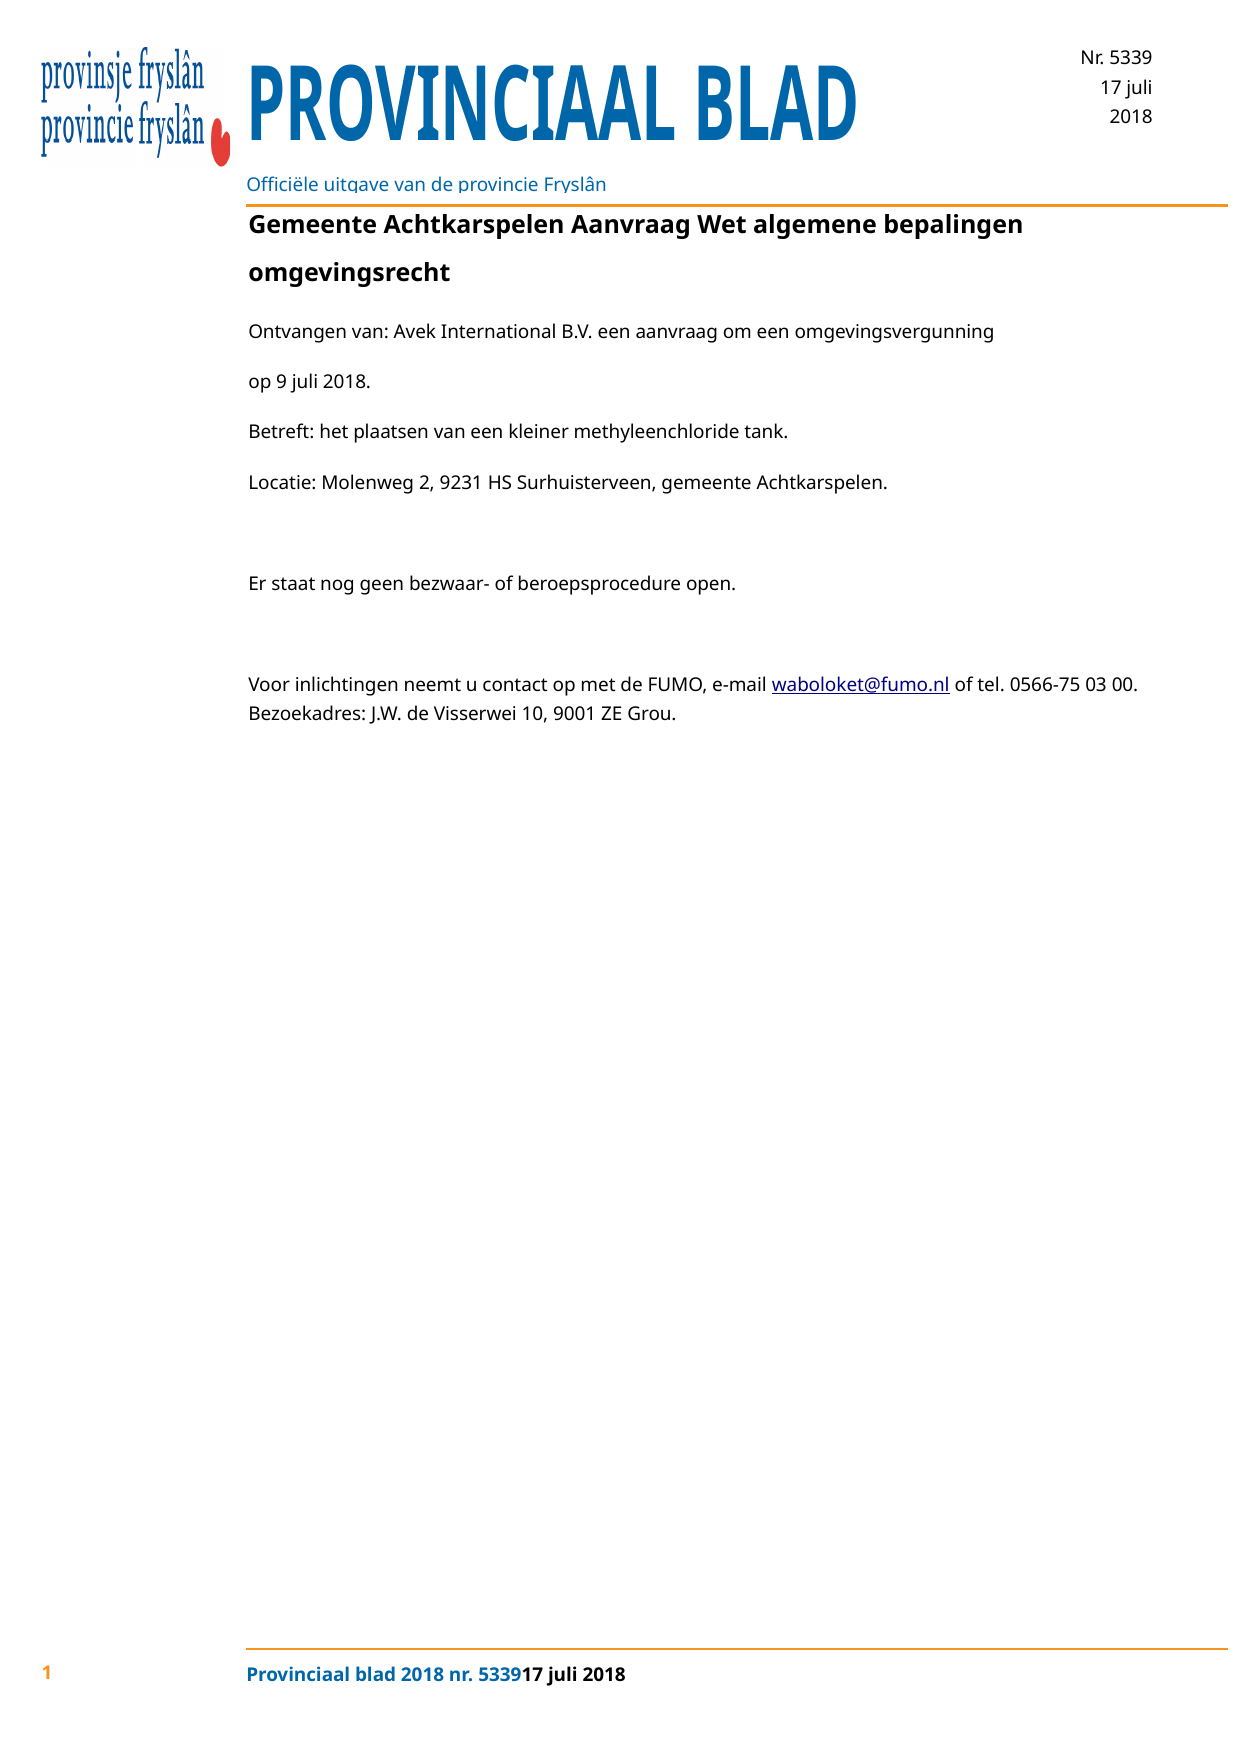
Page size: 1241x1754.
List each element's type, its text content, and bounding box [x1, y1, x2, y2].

text Ontvangen van: Avek International B.V. een aanvraag om een omgevingsvergunning [248, 318, 1152, 344]
text Locatie: Molenweg 2, 9231 HS Surhuisterveen, gemeente Achtkarspelen. [248, 469, 1152, 495]
picture [41, 47, 231, 172]
text Betreft: het plaatsen van een kleiner methyleenchloride tank. [248, 419, 1152, 444]
text Gemeente Achtkarspelen Aanvraag Wet algemene bepalingen omgevingsrecht [248, 207, 1152, 288]
text Er staat nog geen bezwaar- of beroepsprocedure open. [248, 570, 1152, 596]
text Voor inlichtingen neemt u contact op met de FUMO, e-mail waboloket@fumo.nl of tel. 0566-75 03 00. Bezoekadres: J.W. de Visserwei 10, 9001 ZE Grou. [248, 671, 1152, 726]
text op 9 juli 2018. [248, 368, 1152, 394]
